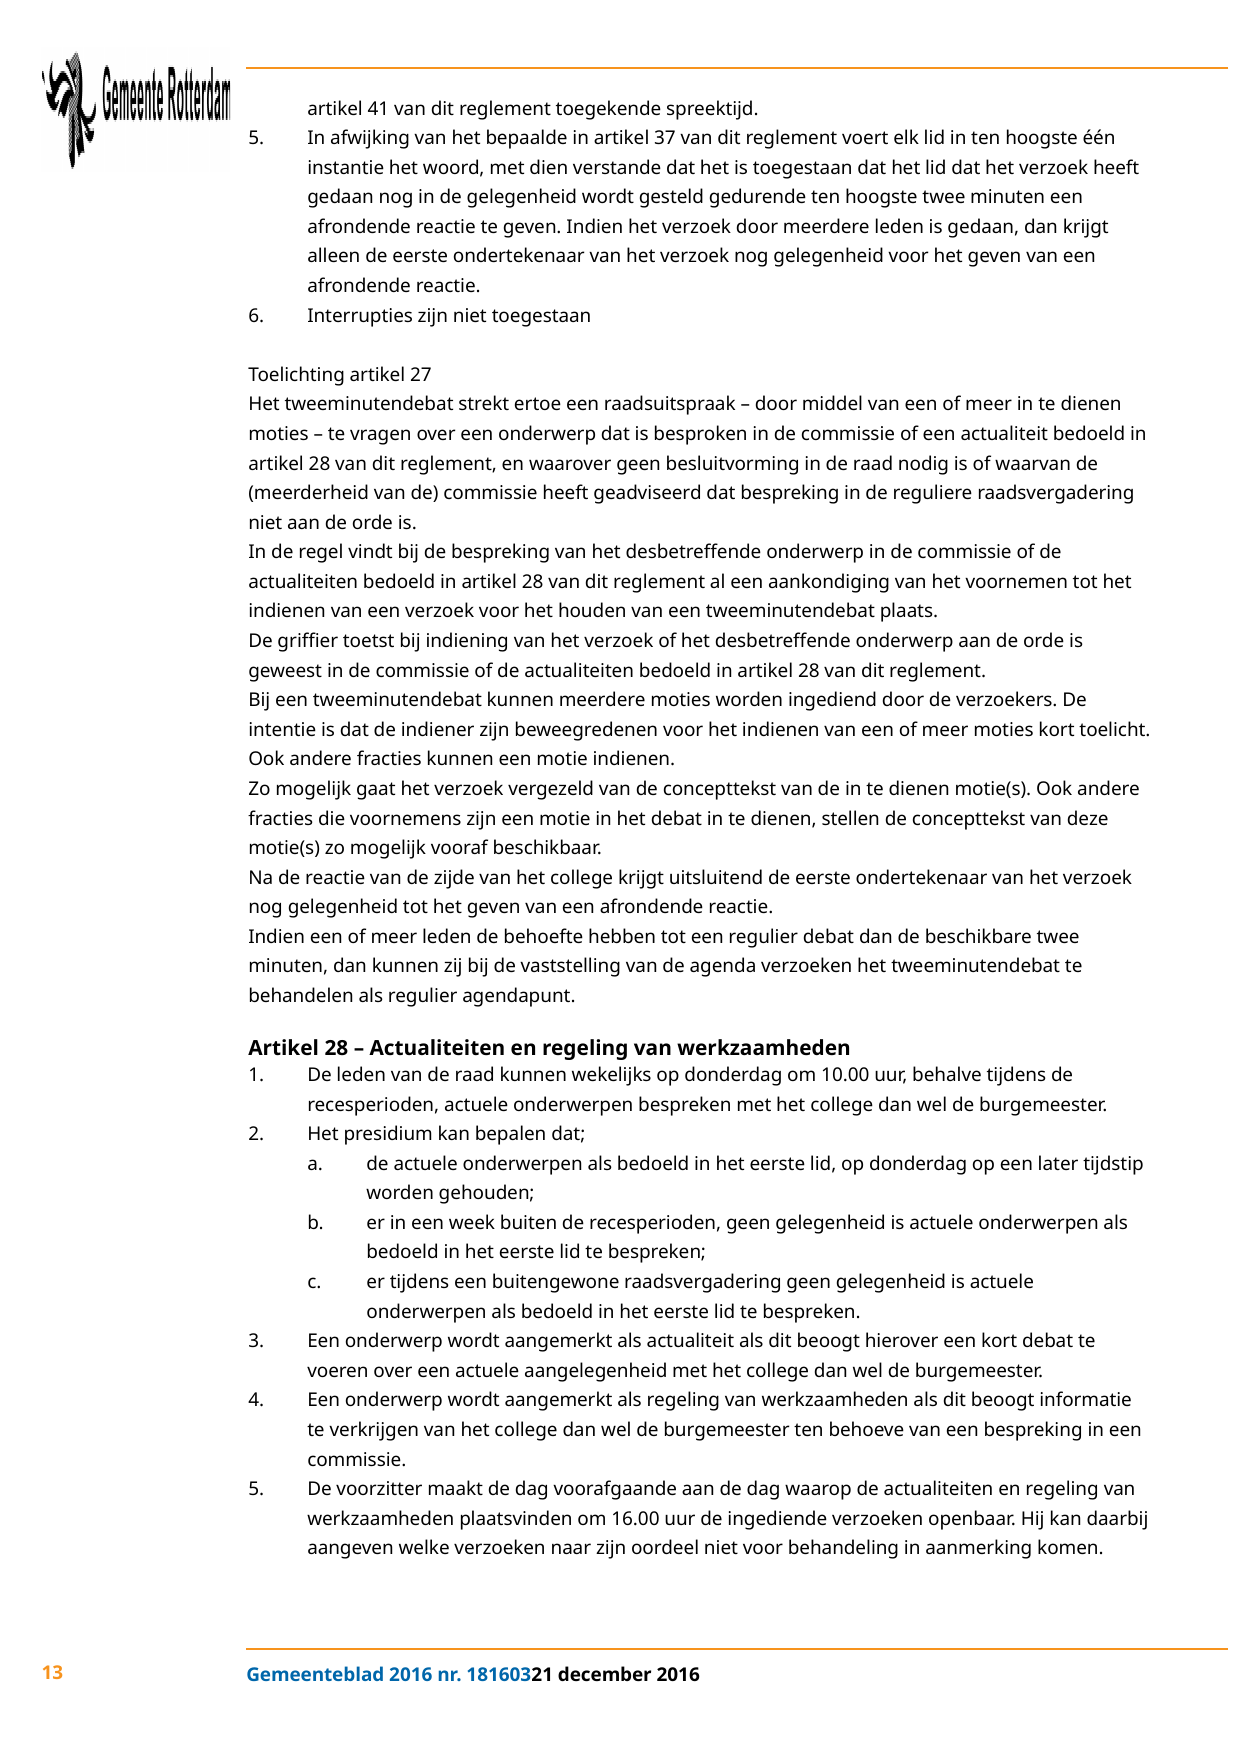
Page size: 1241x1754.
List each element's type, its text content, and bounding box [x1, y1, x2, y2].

list In afwijking van het bepaalde in artikel 37 van dit reglement voert elk lid in ten hoogste één instantie het woord, met dien verstande dat het is toegestaan dat het lid dat het verzoek heeft gedaan nog in de gelegenheid wordt gesteld gedurende ten hoogste twee minuten een afrondende reactie te geven. Indien het verzoek door meerdere leden is gedaan, dan krijgt alleen de eerste ondertekenaar van het verzoek nog gelegenheid voor het geven van een afrondende reactie. [248, 124, 1152, 298]
list artikel 41 van dit reglement toegekende spreektijd. [248, 95, 1152, 121]
list De voorzitter maakt de dag voorafgaande aan de dag waarop de actualiteiten en regeling van werkzaamheden plaatsvinden om 16.00 uur de ingediende verzoeken openbaar. Hij kan daarbij aangeven welke verzoeken naar zijn oordeel niet voor behandeling in aanmerking komen. [248, 1475, 1152, 1560]
list Interrupties zijn niet toegestaan [248, 302, 1152, 328]
picture [41, 47, 231, 172]
text Het tweeminutendebat strekt ertoe een raadsuitspraak – door middel van een of meer in te dienen moties – te vragen over een onderwerp dat is besproken in de commissie of een actualiteit bedoeld in artikel 28 van dit reglement, en waarover geen besluitvorming in de raad nodig is of waarvan de (meerderheid van de) commissie heeft geadviseerd dat bespreking in de reguliere raadsvergadering niet aan de orde is. [248, 391, 1152, 535]
text Artikel 28 – Actualiteiten en regeling van werkzaamheden [248, 1033, 1152, 1061]
text Bij een tweeminutendebat kunnen meerdere moties worden ingediend door de verzoekers. De intentie is dat de indiener zijn beweegredenen voor het indienen van een of meer moties kort toelicht. Ook andere fracties kunnen een motie indienen. [248, 686, 1152, 771]
list Een onderwerp wordt aangemerkt als regeling van werkzaamheden als dit beoogt informatie te verkrijgen van het college dan wel de burgemeester ten behoeve van een bespreking in een commissie. [248, 1387, 1152, 1471]
text De griffier toetst bij indiening van het verzoek of het desbetreffende onderwerp aan de orde is geweest in de commissie of de actualiteiten bedoeld in artikel 28 van dit reglement. [248, 627, 1152, 683]
list Een onderwerp wordt aangemerkt als actualiteit als dit beoogt hierover een kort debat te voeren over een actuele aangelegenheid met het college dan wel de burgemeester. [248, 1327, 1152, 1383]
text In de regel vindt bij de bespreking van het desbetreffende onderwerp in de commissie of de actualiteiten bedoeld in artikel 28 van dit reglement al een aankondiging van het voornemen tot het indienen van een verzoek voor het houden van een tweeminutendebat plaats. [248, 538, 1152, 623]
list De leden van de raad kunnen wekelijks op donderdag om 10.00 uur, behalve tijdens de recesperioden, actuele onderwerpen bespreken met het college dan wel de burgemeester. [248, 1061, 1152, 1116]
text Indien een of meer leden de behoefte hebben tot een regulier debat dan de beschikbare twee minuten, dan kunnen zij bij de vaststelling van de agenda verzoeken het tweeminutendebat te behandelen als regulier agendapunt. [248, 923, 1152, 1008]
text Na de reactie van de zijde van het college krijgt uitsluitend de eerste ondertekenaar van het verzoek nog gelegenheid tot het geven van een afrondende reactie. [248, 864, 1152, 919]
list Het presidium kan bepalen dat; [248, 1120, 1152, 1146]
list er in een week buiten de recesperioden, geen gelegenheid is actuele onderwerpen als bedoeld in het eerste lid te bespreken; [307, 1209, 1152, 1264]
list de actuele onderwerpen als bedoeld in het eerste lid, op donderdag op een later tijdstip worden gehouden; [307, 1150, 1152, 1205]
list er tijdens een buitengewone raadsvergadering geen gelegenheid is actuele onderwerpen als bedoeld in het eerste lid te bespreken. [307, 1268, 1152, 1323]
text Zo mogelijk gaat het verzoek vergezeld van de concepttekst van de in te dienen motie(s). Ook andere fracties die voornemens zijn een motie in het debat in te dienen, stellen de concepttekst van deze motie(s) zo mogelijk vooraf beschikbaar. [248, 775, 1152, 860]
text Toelichting artikel 27 [248, 361, 1152, 387]
